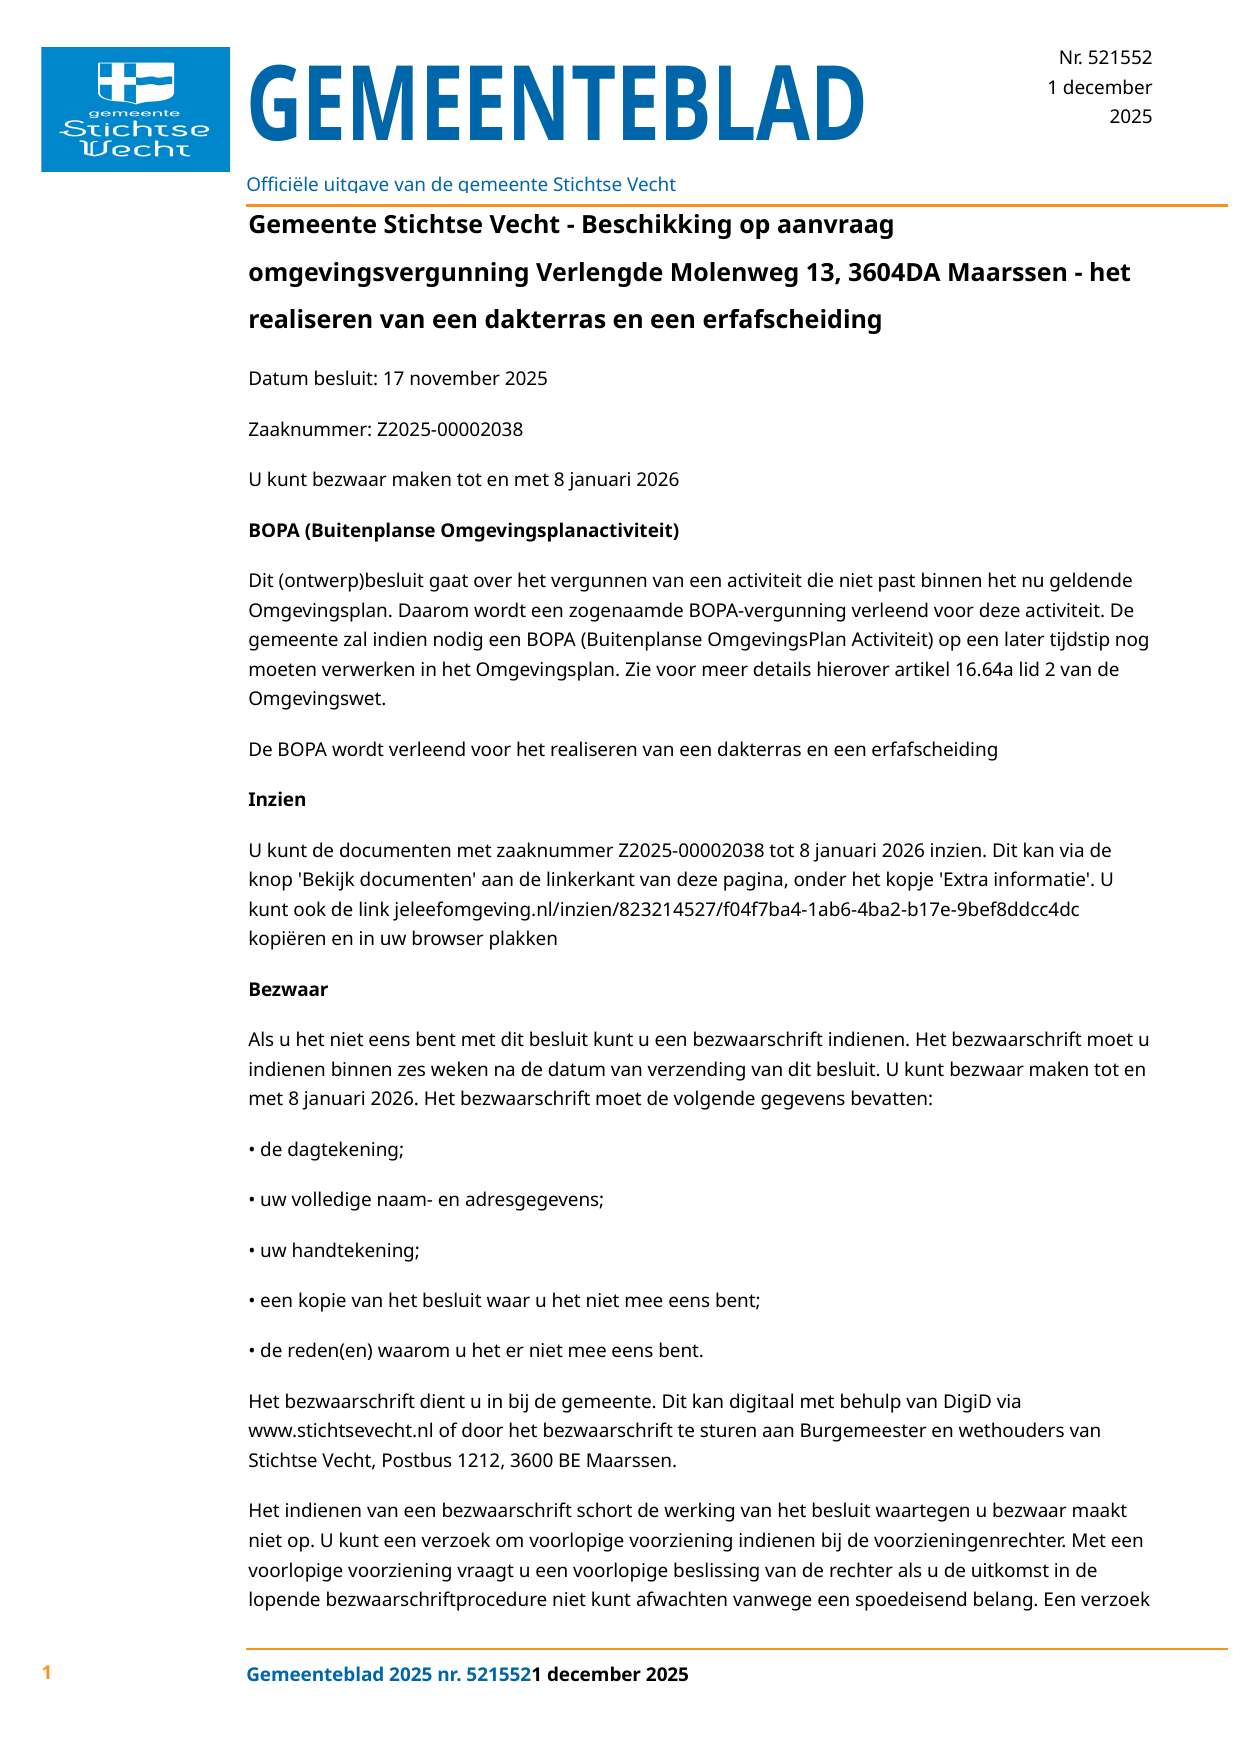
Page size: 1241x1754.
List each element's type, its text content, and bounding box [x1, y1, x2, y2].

text Gemeente Stichtse Vecht - Beschikking op aanvraag omgevingsvergunning Verlengde Molenweg 13, 3604DA Maarssen - het realiseren van een dakterras en een erfafscheiding [248, 207, 1152, 336]
text • de dagtekening; [248, 1136, 1152, 1162]
text Als u het niet eens bent met dit besluit kunt u een bezwaarschrift indienen. Het bezwaarschrift moet u indienen binnen zes weken na de datum van verzending van dit besluit. U kunt bezwaar maken tot en met 8 januari 2026. Het bezwaarschrift moet de volgende gegevens bevatten: [248, 1026, 1152, 1111]
text Datum besluit: 17 november 2025 [248, 366, 1152, 391]
text • de reden(en) waarom u het er niet mee eens bent. [248, 1338, 1152, 1363]
text U kunt de documenten met zaaknummer Z2025-00002038 tot 8 januari 2026 inzien. Dit kan via de knop 'Bekijk documenten' aan de linkerkant van deze pagina, onder het kopje 'Extra informatie'. U kunt ook de link jeleefomgeving.nl/inzien/823214527/f04f7ba4-1ab6-4ba2-b17e-9bef8ddcc4dc kopiëren en in uw browser plakken [248, 837, 1152, 951]
picture [99, 63, 135, 101]
text De BOPA wordt verleend voor het realiseren van een dakterras en een erfafscheiding [248, 736, 1152, 762]
picture [137, 63, 174, 103]
text Dit (ontwerp)besluit gaat over het vergunnen van een activiteit die niet past binnen het nu geldende Omgevingsplan. Daarom wordt een zogenaamde BOPA-vergunning verleend voor deze activiteit. De gemeente zal indien nodig een BOPA (Buitenplanse OmgevingsPlan Activiteit) op een later tijdstip nog moeten verwerken in het Omgevingsplan. Zie voor meer details hierover artikel 16.64a lid 2 van de Omgevingswet. [248, 567, 1152, 711]
text • uw handtekening; [248, 1237, 1152, 1262]
text Zaaknummer: Z2025-00002038 [248, 416, 1152, 442]
text Inzien [248, 786, 1152, 812]
text • uw volledige naam- en adresgegevens; [248, 1186, 1152, 1212]
text BOPA (Buitenplanse Omgevingsplanactiviteit) [248, 517, 1152, 542]
text Bezwaar [248, 976, 1152, 1002]
text U kunt bezwaar maken tot en met 8 januari 2026 [248, 466, 1152, 492]
text Het bezwaarschrift dient u in bij de gemeente. Dit kan digitaal met behulp van DigiD via www.stichtsevecht.nl of door het bezwaarschrift te sturen aan Burgemeester en wethouders van Stichtse Vecht, Postbus 1212, 3600 BE Maarssen. [248, 1388, 1152, 1473]
text • een kopie van het besluit waar u het niet mee eens bent; [248, 1287, 1152, 1313]
text Het indienen van een bezwaarschrift schort de werking van het besluit waartegen u bezwaar maakt niet op. U kunt een verzoek om voorlopige voorziening indienen bij de voorzieningenrechter. Met een voorlopige voorziening vraagt u een voorlopige beslissing van de rechter als u de uitkomst in de lopende bezwaarschriftprocedure niet kunt afwachten vanwege een spoedeisend belang. Een verzoek [248, 1498, 1152, 1612]
